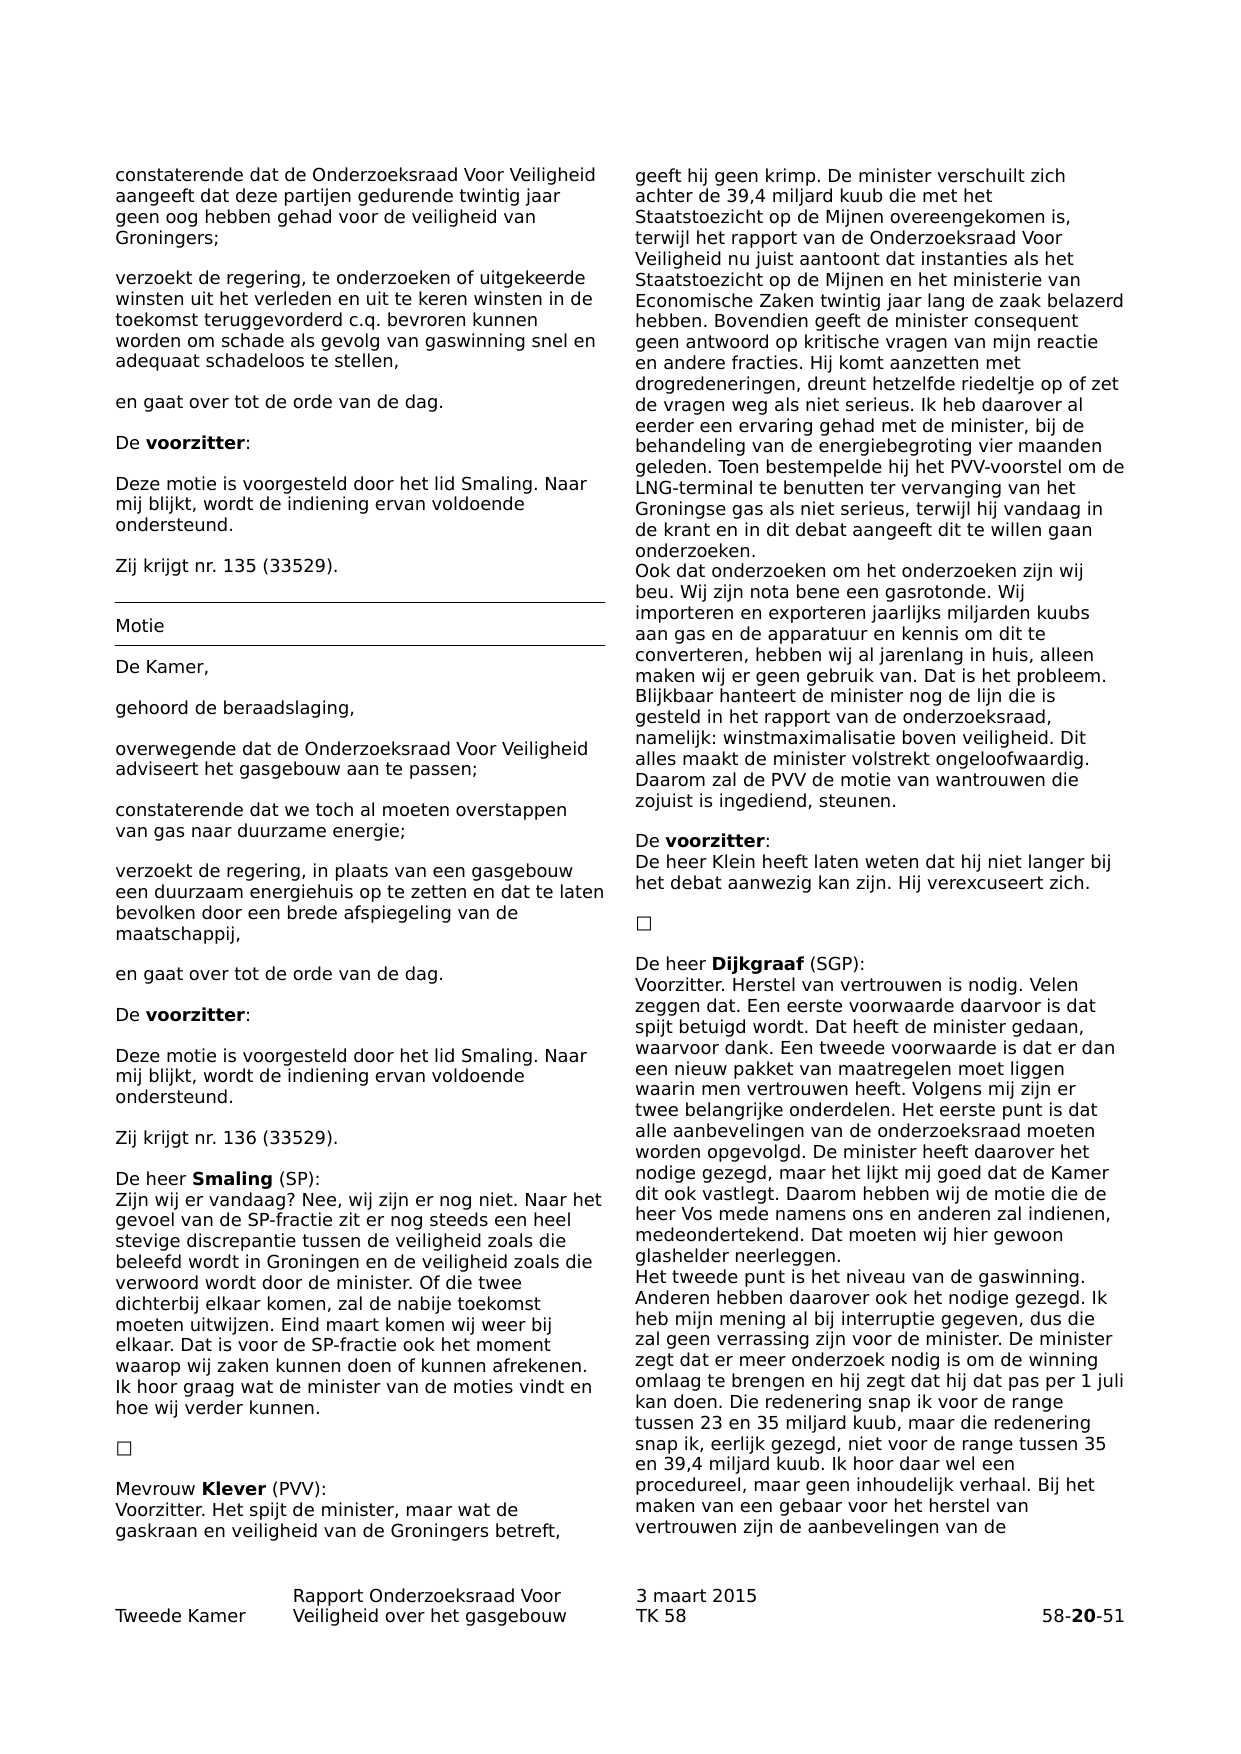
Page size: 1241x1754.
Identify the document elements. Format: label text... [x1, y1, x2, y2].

text en gaat over tot de orde van de dag. [115, 392, 605, 413]
text De voorzitter: [115, 433, 605, 453]
text De heer Smaling (SP): [115, 1168, 605, 1189]
text constaterende dat we toch al moeten overstappen van gas naar duurzame energie; [115, 800, 605, 841]
text en gaat over tot de orde van de dag. [115, 964, 605, 985]
text constaterende dat de Onderzoeksraad Voor Veiligheid aangeeft dat deze partijen gedurende twintig jaar geen oog hebben gehad voor de veiligheid van Groningers; [115, 165, 605, 248]
text ⬜ [115, 1438, 605, 1459]
text Voorzitter. Het spijt de minister, maar wat de gaskraan en veiligheid van de Groningers betreft, [115, 1500, 605, 1542]
text Ook dat onderzoeken om het onderzoeken zijn wij beu. Wij zijn nota bene een gasrotonde. Wij importeren en exporteren jaarlijks miljarden kuubs aan gas en de apparatuur en kennis om dit te converteren, hebben wij al jarenlang in huis, alleen maken wij er geen gebruik van. Dat is het probleem. Blijkbaar hanteert de minister nog de lijn die is gesteld in het rapport van de onderzoeksraad, namelijk: winstmaximalisatie boven veiligheid. Dit alles maakt de minister volstrekt ongeloofwaardig. Daarom zal de PVV de motie van wantrouwen die zojuist is ingediend, steunen. [635, 561, 1125, 811]
text gehoord de beraadslaging, [115, 698, 605, 718]
text Deze motie is voorgesteld door het lid Smaling. Naar mij blijkt, wordt de indiening ervan voldoende ondersteund. [115, 473, 605, 536]
text De heer Dijkgraaf (SGP): [635, 954, 1125, 975]
text overwegende dat de Onderzoeksraad Voor Veiligheid adviseert het gasgebouw aan te passen; [115, 738, 605, 780]
text Mevrouw Klever (PVV): [115, 1479, 605, 1500]
text Motie [115, 616, 605, 637]
text Zijn wij er vandaag? Nee, wij zijn er nog niet. Naar het gevoel van de SP-fractie zit er nog steeds een heel stevige discrepantie tussen de veiligheid zoals die beleefd wordt in Groningen en de veiligheid zoals die verwoord wordt door de minister. Of die twee dichterbij elkaar komen, zal de nabije toekomst moeten uitwijzen. Eind maart komen wij weer bij elkaar. Dat is voor de SP-fractie ook het moment waarop wij zaken kunnen doen of kunnen afrekenen. Ik hoor graag wat de minister van de moties vindt en hoe wij verder kunnen. [115, 1189, 605, 1418]
text verzoekt de regering, in plaats van een gasgebouw een duurzaam energiehuis op te zetten en dat te laten bevolken door een brede afspiegeling van de maatschappij, [115, 861, 605, 944]
text verzoekt de regering, te onderzoeken of uitgekeerde winsten uit het verleden en uit te keren winsten in de toekomst teruggevorderd c.q. bevroren kunnen worden om schade als gevolg van gaswinning snel en adequaat schadeloos te stellen, [115, 268, 605, 372]
text Zij krijgt nr. 136 (33529). [115, 1128, 605, 1148]
text geeft hij geen krimp. De minister verschuilt zich achter de 39,4 miljard kuub die met het Staatstoezicht op de Mijnen overeengekomen is, terwijl het rapport van de Onderzoeksraad Voor Veiligheid nu juist aantoont dat instanties als het Staatstoezicht op de Mijnen en het ministerie van Economische Zaken twintig jaar lang de zaak belazerd hebben. Bovendien geeft de minister consequent geen antwoord op kritische vragen van mijn reactie en andere fracties. Hij komt aanzetten met drogredeneringen, dreunt hetzelfde riedeltje op of zet de vragen weg als niet serieus. Ik heb daarover al eerder een ervaring gehad met de minister, bij de behandeling van de energiebegroting vier maanden geleden. Toen bestempelde hij het PVV-voorstel om de LNG-terminal te benutten ter vervanging van het Groningse gas als niet serieus, terwijl hij vandaag in de krant en in dit debat aangeeft dit te willen gaan onderzoeken. [635, 165, 1125, 561]
text Zij krijgt nr. 135 (33529). [115, 556, 605, 576]
text De heer Klein heeft laten weten dat hij niet langer bij het debat aanwezig kan zijn. Hij verexcuseert zich. [635, 852, 1125, 893]
text Deze motie is voorgesteld door het lid Smaling. Naar mij blijkt, wordt de indiening ervan voldoende ondersteund. [115, 1046, 605, 1108]
text Voorzitter. Herstel van vertrouwen is nodig. Velen zeggen dat. Een eerste voorwaarde daarvoor is dat spijt betuigd wordt. Dat heeft de minister gedaan, waarvoor dank. Een tweede voorwaarde is dat er dan een nieuw pakket van maatregelen moet liggen waarin men vertrouwen heeft. Volgens mij zijn er twee belangrijke onderdelen. Het eerste punt is dat alle aanbevelingen van de onderzoeksraad moeten worden opgevolgd. De minister heeft daarover het nodige gezegd, maar het lijkt mij goed dat de Kamer dit ook vastlegt. Daarom hebben wij de motie die de heer Vos mede namens ons en anderen zal indienen, medeondertekend. Dat moeten wij hier gewoon glashelder neerleggen. [635, 975, 1125, 1267]
text De voorzitter: [635, 831, 1125, 852]
text De Kamer, [115, 657, 605, 678]
text ⬜ [635, 913, 1125, 934]
text De voorzitter: [115, 1005, 605, 1026]
text Het tweede punt is het niveau van de gaswinning. Anderen hebben daarover ook het nodige gezegd. Ik heb mijn mening al bij interruptie gegeven, dus die zal geen verrassing zijn voor de minister. De minister zegt dat er meer onderzoek nodig is om de winning omlaag te brengen en hij zegt dat hij dat pas per 1 juli kan doen. Die redenering snap ik voor de range tussen 23 en 35 miljard kuub, maar die redenering snap ik, eerlijk gezegd, niet voor de range tussen 35 en 39,4 miljard kuub. Ik hoor daar wel een procedureel, maar geen inhoudelijk verhaal. Bij het maken van een gebaar voor het herstel van vertrouwen zijn de aanbevelingen van de [635, 1267, 1125, 1537]
